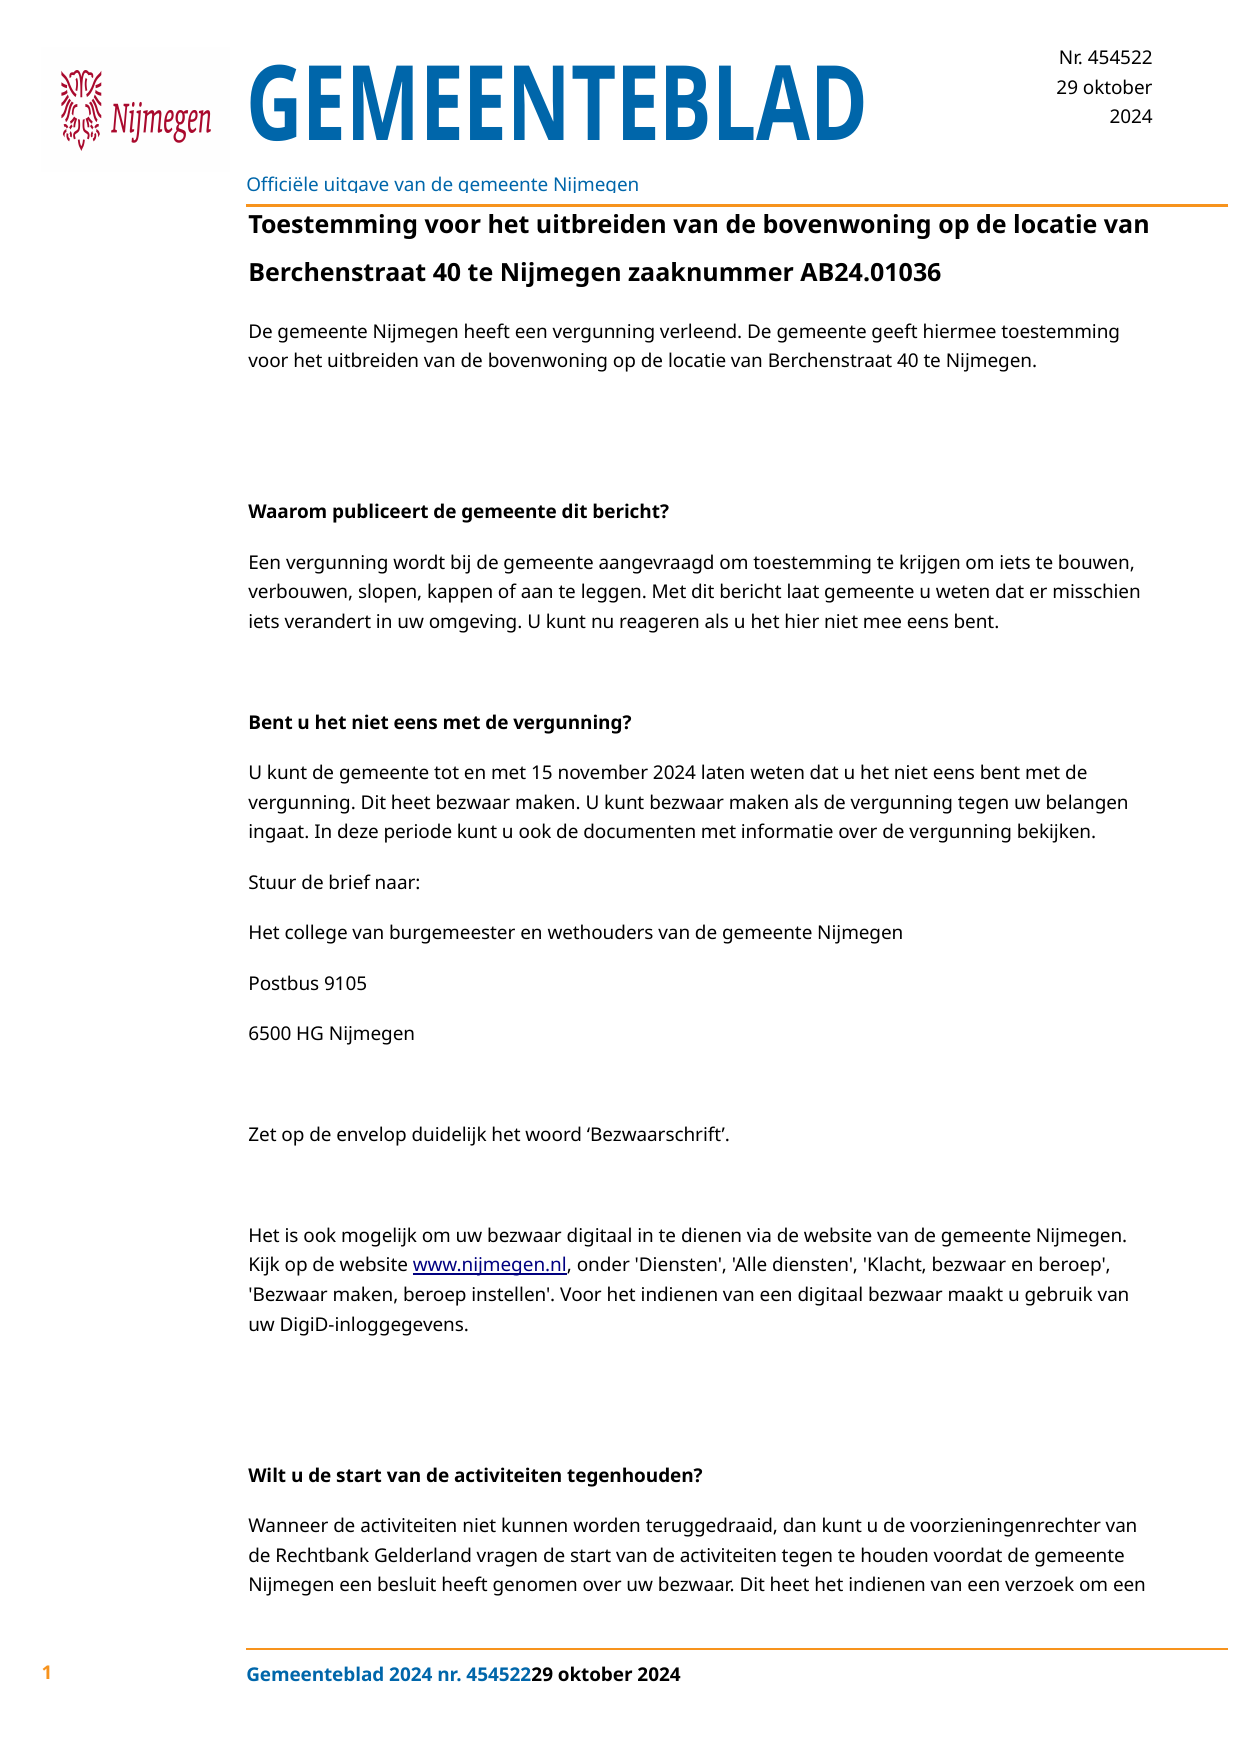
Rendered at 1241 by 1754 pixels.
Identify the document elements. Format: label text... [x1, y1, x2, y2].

text Waarom publiceert de gemeente dit bericht? [248, 499, 1152, 524]
text De gemeente Nijmegen heeft een vergunning verleend. De gemeente geeft hiermee toestemming voor het uitbreiden van de bovenwoning op de locatie van Berchenstraat 40 te Nijmegen. [248, 318, 1152, 373]
text Een vergunning wordt bij de gemeente aangevraagd om toestemming te krijgen om iets te bouwen, verbouwen, slopen, kappen of aan te leggen. Met dit bericht laat gemeente u weten dat er misschien iets verandert in uw omgeving. U kunt nu reageren als u het hier niet mee eens bent. [248, 549, 1152, 634]
text U kunt de gemeente tot en met 15 november 2024 laten weten dat u het niet eens bent met de vergunning. Dit heet bezwaar maken. U kunt bezwaar maken als de vergunning tegen uw belangen ingaat. In deze periode kunt u ook de documenten met informatie over de vergunning bekijken. [248, 759, 1152, 844]
text 6500 HG Nijmegen [248, 1020, 1152, 1046]
text Zet op de envelop duidelijk het woord ‘Bezwaarschrift’. [248, 1121, 1152, 1147]
text Wanneer de activiteiten niet kunnen worden teruggedraaid, dan kunt u de voorzieningenrechter van de Rechtbank Gelderland vragen de start van de activiteiten tegen te houden voordat de gemeente Nijmegen een besluit heeft genomen over uw bezwaar. Dit heet het indienen van een verzoek om een [248, 1512, 1152, 1597]
text Wilt u de start van de activiteiten tegenhouden? [248, 1462, 1152, 1488]
text Postbus 9105 [248, 970, 1152, 996]
picture [41, 47, 231, 172]
text Het college van burgemeester en wethouders van de gemeente Nijmegen [248, 919, 1152, 945]
text Het is ook mogelijk om uw bezwaar digitaal in te dienen via de website van de gemeente Nijmegen. Kijk op de website www.nijmegen.nl, onder 'Diensten', 'Alle diensten', 'Klacht, bezwaar en beroep', 'Bezwaar maken, beroep instellen'. Voor het indienen van een digitaal bezwaar maakt u gebruik van uw DigiD-inloggegevens. [248, 1222, 1152, 1337]
text Stuur de brief naar: [248, 869, 1152, 895]
text Toestemming voor het uitbreiden van de bovenwoning op de locatie van Berchenstraat 40 te Nijmegen zaaknummer AB24.01036 [248, 207, 1152, 288]
text Bent u het niet eens met de vergunning? [248, 709, 1152, 735]
